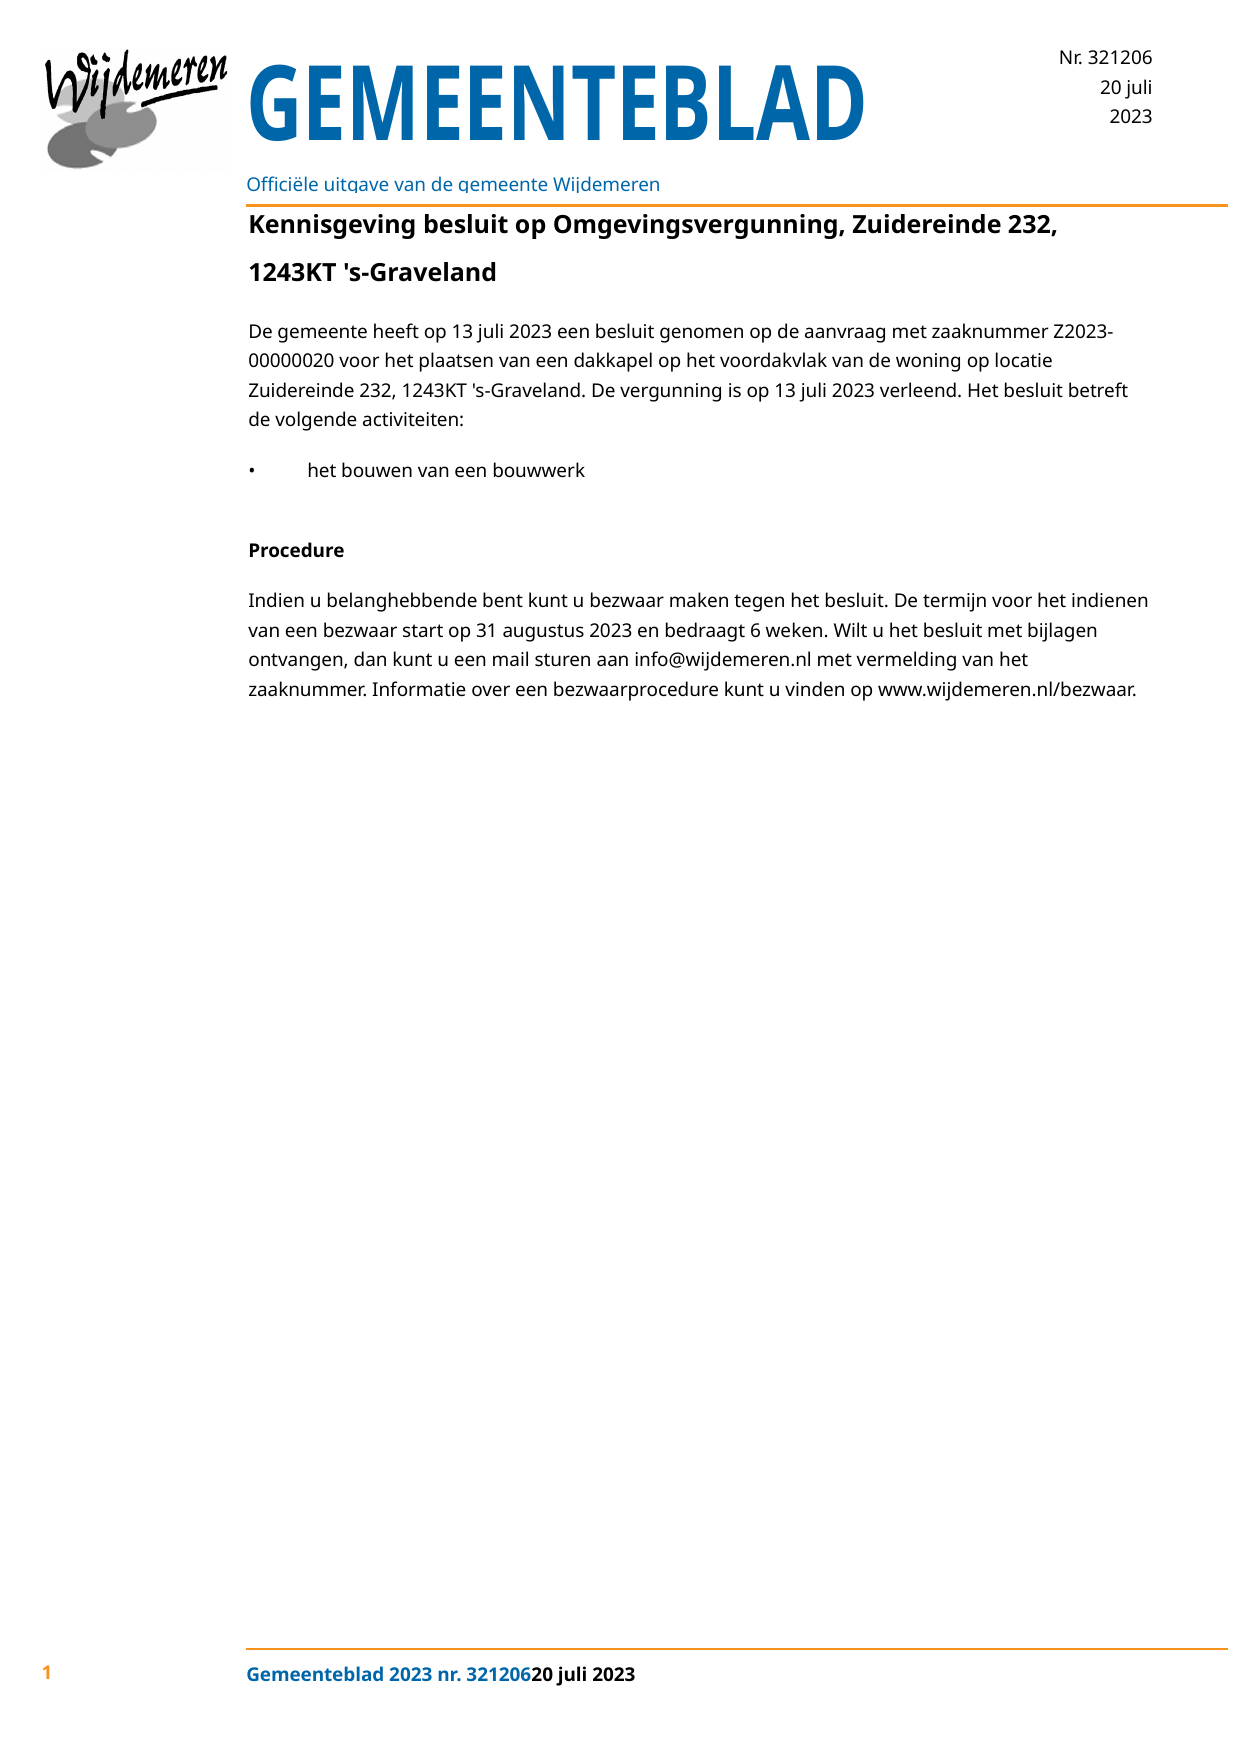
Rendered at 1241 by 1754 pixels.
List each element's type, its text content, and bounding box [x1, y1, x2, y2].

text Indien u belanghebbende bent kunt u bezwaar maken tegen het besluit. De termijn voor het indienen van een bezwaar start op 31 augustus 2023 en bedraagt 6 weken. Wilt u het besluit met bijlagen ontvangen, dan kunt u een mail sturen aan info@wijdemeren.nl met vermelding van het zaaknummer. Informatie over een bezwaarprocedure kunt u vinden op www.wijdemeren.nl/bezwaar. [248, 587, 1152, 702]
text Procedure [248, 537, 1152, 563]
text Kennisgeving besluit op Omgevingsvergunning, Zuidereinde 232, 1243KT 's-Graveland [248, 207, 1152, 288]
picture [41, 47, 231, 172]
list het bouwen van een bouwwerk [248, 457, 1152, 483]
text De gemeente heeft op 13 juli 2023 een besluit genomen op de aanvraag met zaaknummer Z2023-00000020 voor het plaatsen van een dakkapel op het voordakvlak van de woning op locatie Zuidereinde 232, 1243KT 's-Graveland. De vergunning is op 13 juli 2023 verleend. Het besluit betreft de volgende activiteiten: [248, 318, 1152, 432]
